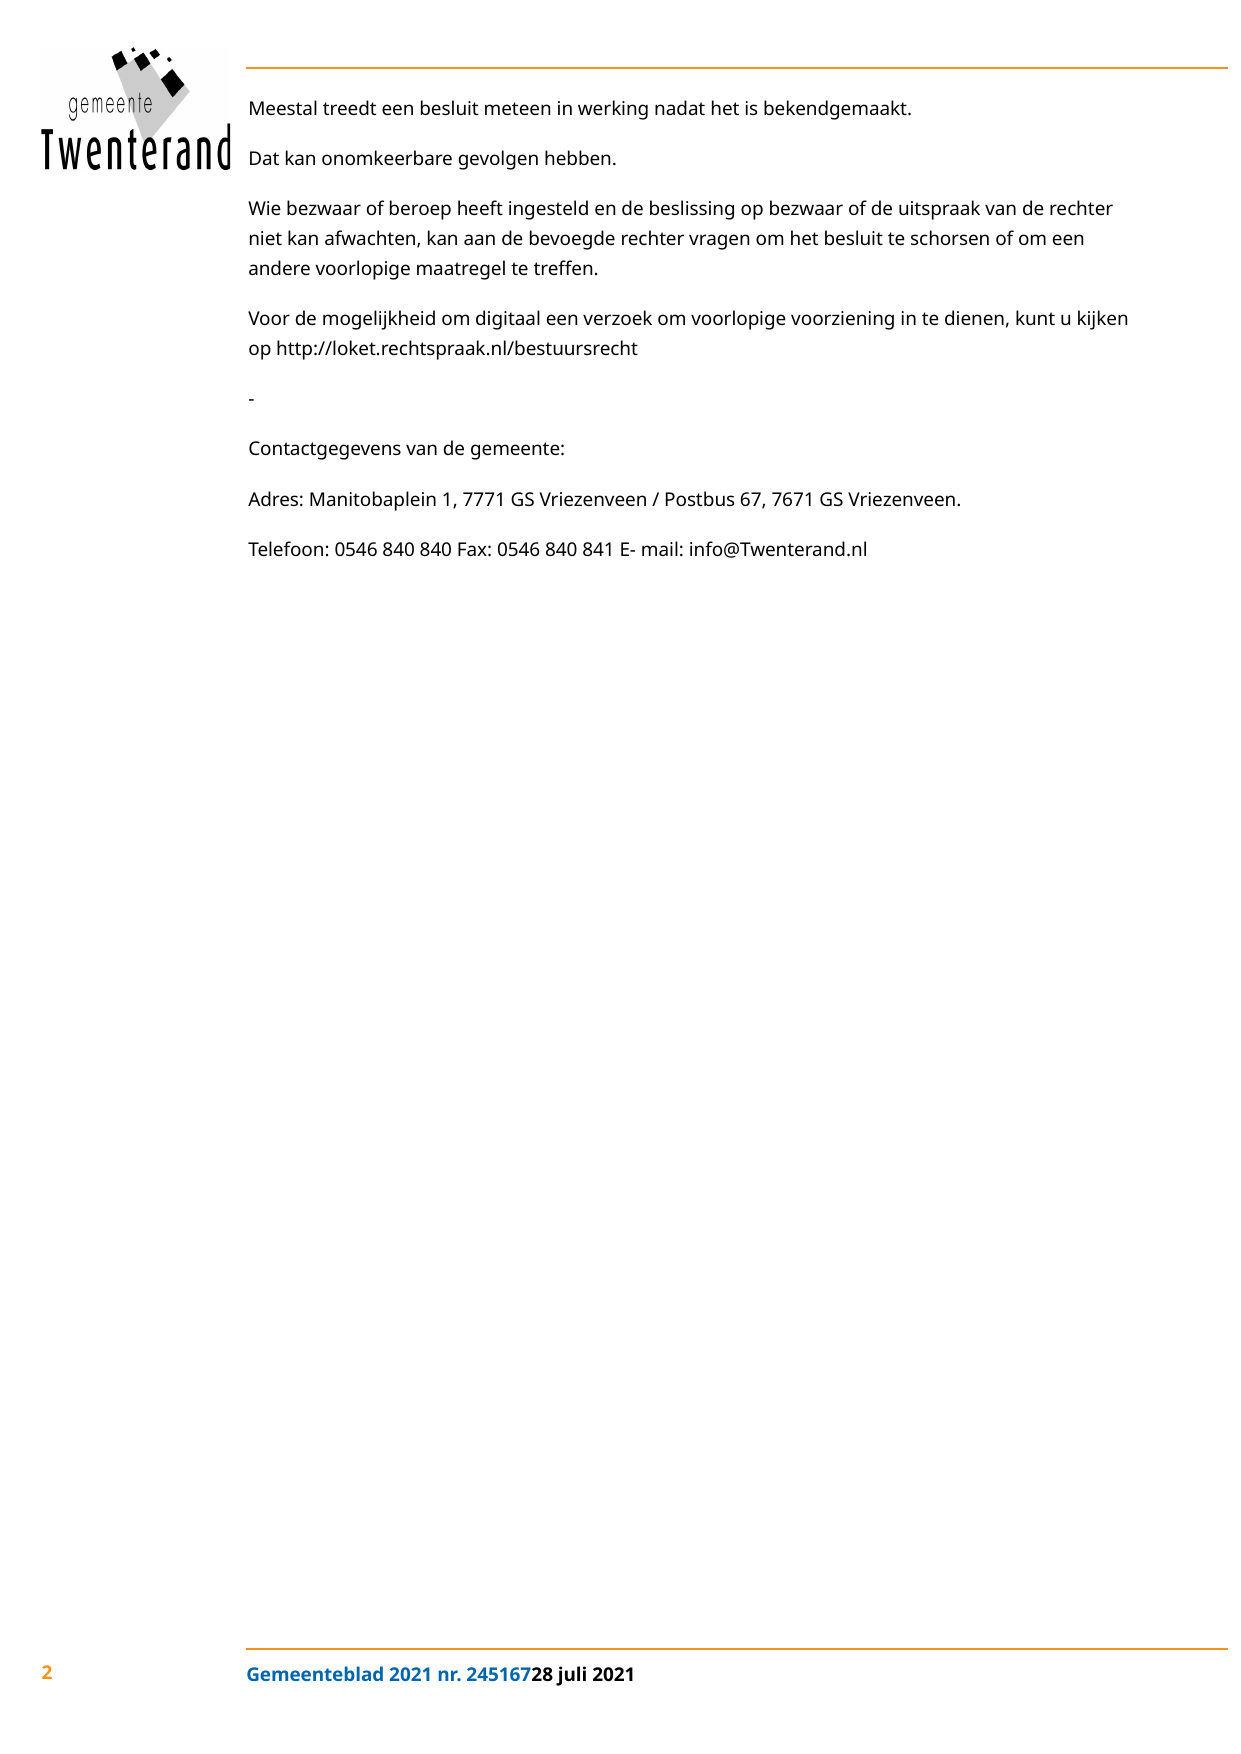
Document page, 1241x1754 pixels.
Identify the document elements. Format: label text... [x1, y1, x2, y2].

text Adres: Manitobaplein 1, 7771 GS Vriezenveen / Postbus 67, 7671 GS Vriezenveen. [248, 486, 1152, 512]
text Meestal treedt een besluit meteen in werking nadat het is bekendgemaakt. [248, 95, 1152, 121]
picture [41, 47, 231, 172]
text Telefoon: 0546 840 840 Fax: 0546 840 841 E- mail: info@Twenterand.nl [248, 536, 1152, 562]
text Dat kan onomkeerbare gevolgen hebben. [248, 145, 1152, 171]
text Voor de mogelijkheid om digitaal een verzoek om voorlopige voorziening in te dienen, kunt u kijken op http://loket.rechtspraak.nl/bestuursrecht [248, 305, 1152, 361]
text - [248, 385, 1152, 411]
text Wie bezwaar of beroep heeft ingesteld en de beslissing op bezwaar of de uitspraak van de rechter niet kan afwachten, kan aan de bevoegde rechter vragen om het besluit te schorsen of om een andere voorlopige maatregel te treffen. [248, 196, 1152, 281]
text Contactgegevens van de gemeente: [248, 436, 1152, 461]
